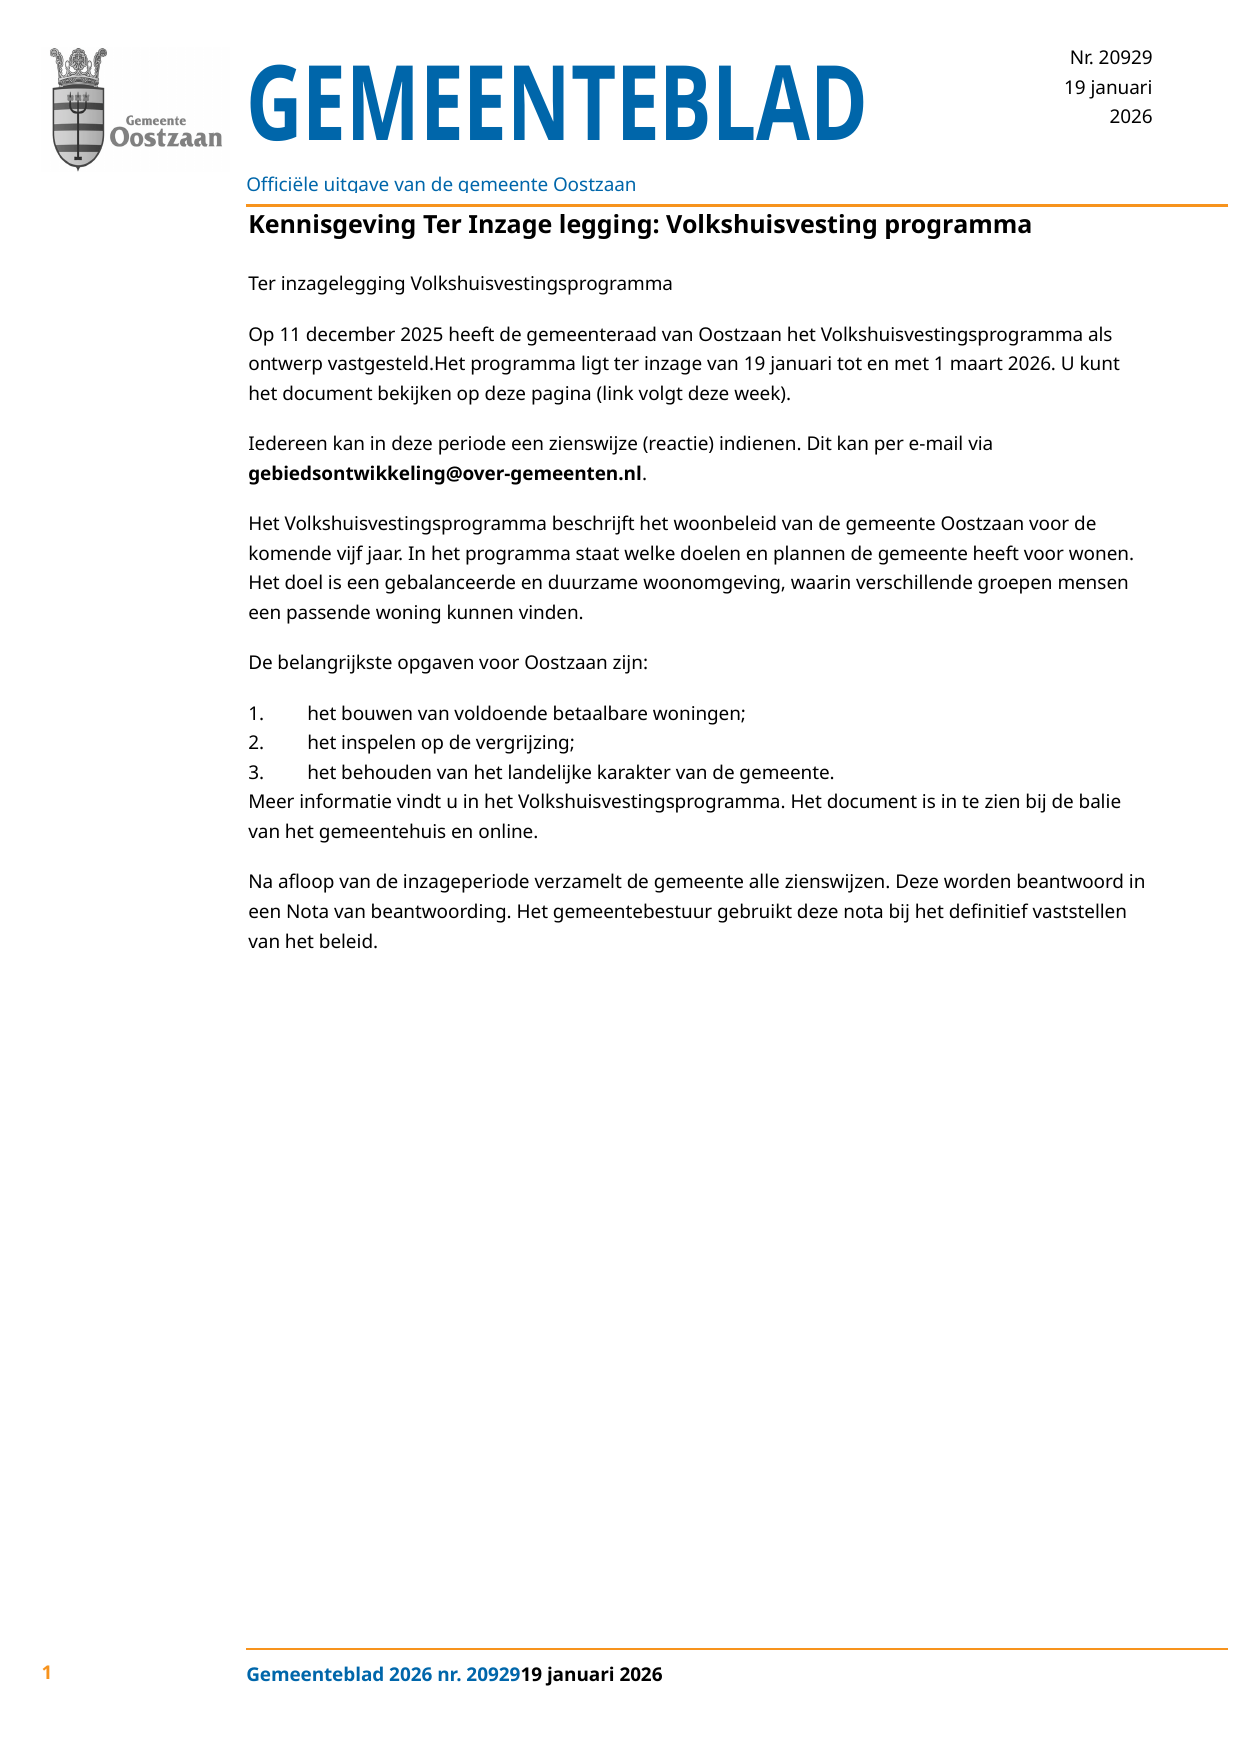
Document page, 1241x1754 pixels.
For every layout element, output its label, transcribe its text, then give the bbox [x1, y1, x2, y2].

text Het Volkshuisvestingsprogramma beschrijft het woonbeleid van de gemeente Oostzaan voor de komende vijf jaar. In het programma staat welke doelen en plannen de gemeente heeft voor wonen. Het doel is een gebalanceerde en duurzame woonomgeving, waarin verschillende groepen mensen een passende woning kunnen vinden. [248, 510, 1152, 625]
text Iedereen kan in deze periode een zienswijze (reactie) indienen. Dit kan per e-mail via gebiedsontwikkeling@over-gemeenten.nl. [248, 430, 1152, 486]
text Ter inzagelegging Volkshuisvestingsprogramma [248, 270, 1152, 296]
text Na afloop van de inzageperiode verzamelt de gemeente alle zienswijzen. Deze worden beantwoord in een Nota van beantwoording. Het gemeentebestuur gebruikt deze nota bij het definitief vaststellen van het beleid. [248, 869, 1152, 953]
list het behouden van het landelijke karakter van de gemeente. [248, 759, 1152, 785]
list het bouwen van voldoende betaalbare woningen; [248, 700, 1152, 726]
text De belangrijkste opgaven voor Oostzaan zijn: [248, 649, 1152, 675]
text Kennisgeving Ter Inzage legging: Volkshuisvesting programma [248, 207, 1152, 241]
picture [41, 47, 231, 172]
text Op 11 december 2025 heeft de gemeenteraad van Oostzaan het Volkshuisvestingsprogramma als ontwerp vastgesteld.Het programma ligt ter inzage van 19 januari tot en met 1 maart 2026. U kunt het document bekijken op deze pagina (link volgt deze week). [248, 321, 1152, 406]
list het inspelen op de vergrijzing; [248, 729, 1152, 755]
text Meer informatie vindt u in het Volkshuisvestingsprogramma. Het document is in te zien bij de balie van het gemeentehuis en online. [248, 789, 1152, 844]
